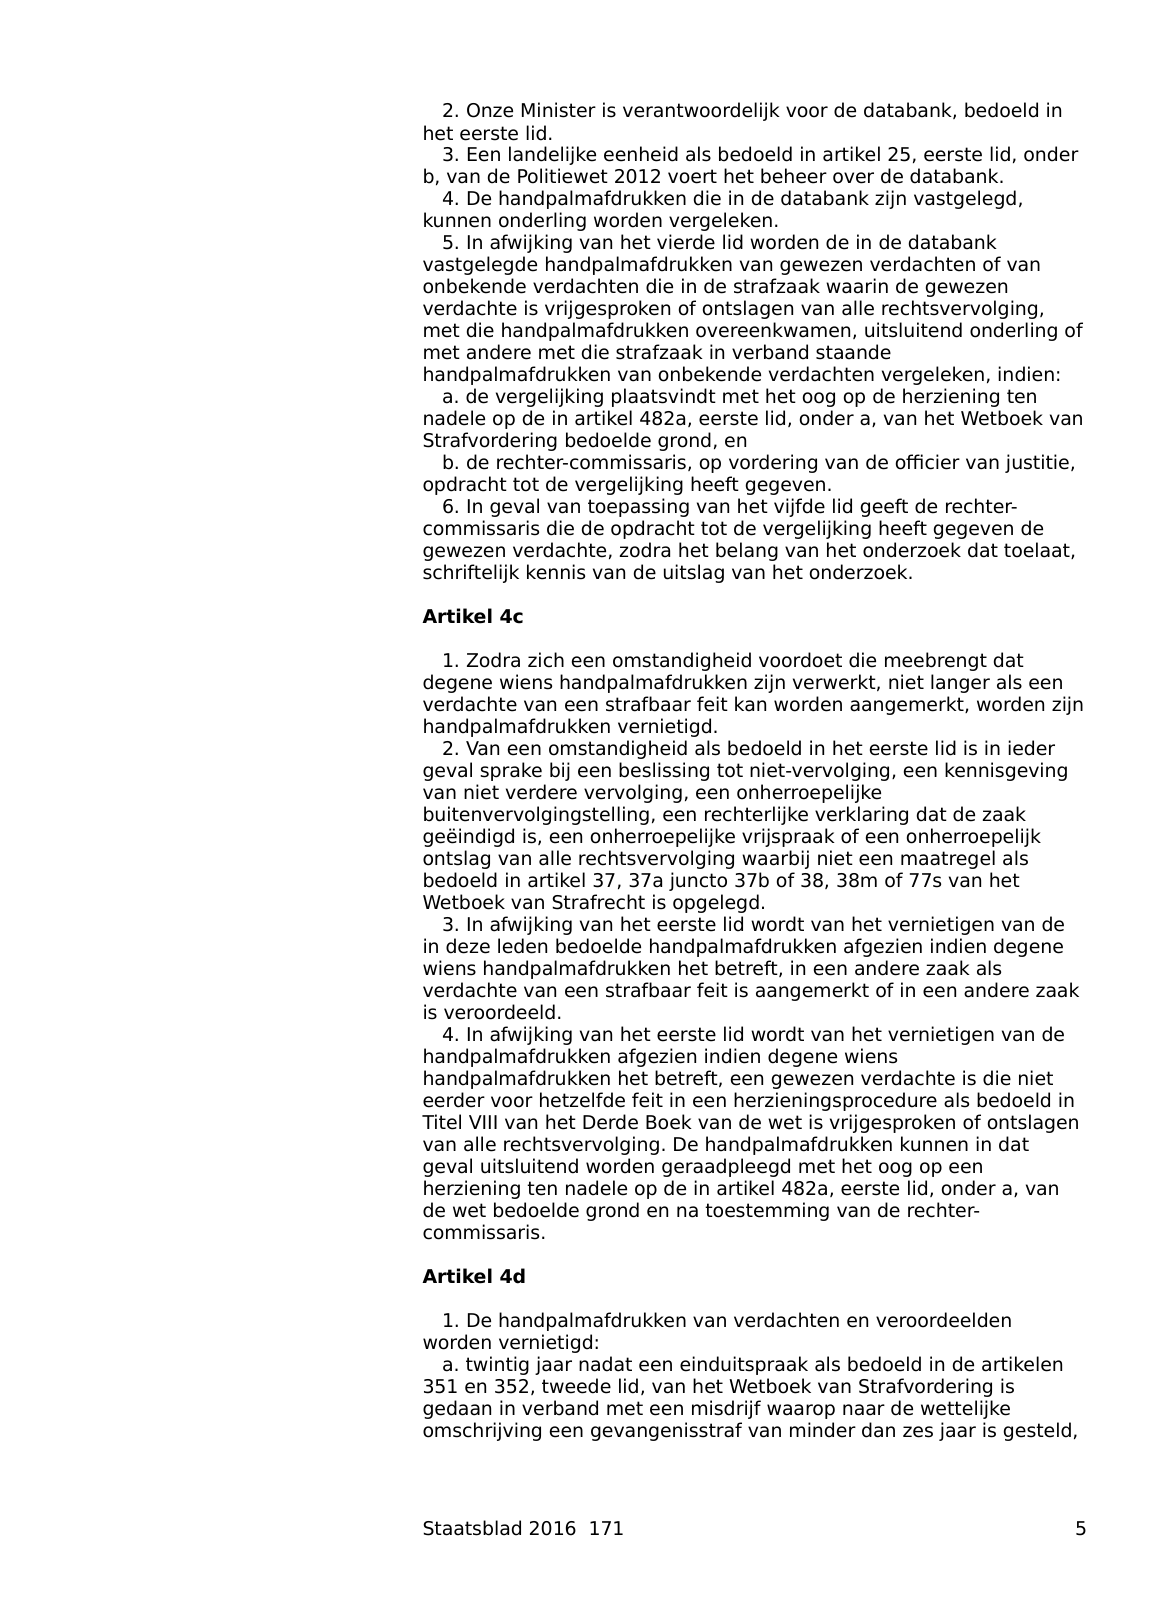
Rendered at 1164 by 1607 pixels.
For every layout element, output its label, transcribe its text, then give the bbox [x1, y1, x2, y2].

text b. de rechter-commissaris, op vordering van de officier van justitie, opdracht tot de vergelijking heeft gegeven. [422, 452, 1087, 496]
text 6. In geval van toepassing van het vijfde lid geeft de rechter-commissaris die de opdracht tot de vergelijking heeft gegeven de gewezen verdachte, zodra het belang van het onderzoek dat toelaat, schriftelijk kennis van de uitslag van het onderzoek. [422, 496, 1087, 584]
text 2. Onze Minister is verantwoordelijk voor de databank, bedoeld in het eerste lid. [422, 100, 1087, 144]
text 3. In afwijking van het eerste lid wordt van het vernietigen van de in deze leden bedoelde handpalmafdrukken afgezien indien degene wiens handpalmafdrukken het betreft, in een andere zaak als verdachte van een strafbaar feit is aangemerkt of in een andere zaak is veroordeeld. [422, 914, 1087, 1024]
text 2. Van een omstandigheid als bedoeld in het eerste lid is in ieder geval sprake bij een beslissing tot niet-vervolging, een kennisgeving van niet verdere vervolging, een onherroepelijke buitenvervolgingstelling, een rechterlijke verklaring dat de zaak geëindigd is, een onherroepelijke vrijspraak of een onherroepelijk ontslag van alle rechtsvervolging waarbij niet een maatregel als bedoeld in artikel 37, 37a juncto 37b of 38, 38m of 77s van het Wetboek van Strafrecht is opgelegd. [422, 738, 1087, 914]
subtitle Artikel 4d [422, 1266, 1087, 1288]
text 1. De handpalmafdrukken van verdachten en veroordeelden worden vernietigd: [422, 1310, 1087, 1354]
text 5. In afwijking van het vierde lid worden de in de databank vastgelegde handpalmafdrukken van gewezen verdachten of van onbekende verdachten die in de strafzaak waarin de gewezen verdachte is vrijgesproken of ontslagen van alle rechtsvervolging, met die handpalmafdrukken overeenkwamen, uitsluitend onderling of met andere met die strafzaak in verband staande handpalmafdrukken van onbekende verdachten vergeleken, indien: [422, 232, 1087, 386]
subtitle Artikel 4c [422, 606, 1087, 628]
text a. de vergelijking plaatsvindt met het oog op de herziening ten nadele op de in artikel 482a, eerste lid, onder a, van het Wetboek van Strafvordering bedoelde grond, en [422, 386, 1087, 452]
text a. twintig jaar nadat een einduitspraak als bedoeld in de artikelen 351 en 352, tweede lid, van het Wetboek van Strafvordering is gedaan in verband met een misdrijf waarop naar de wettelijke omschrijving een gevangenisstraf van minder dan zes jaar is gesteld, [422, 1354, 1087, 1442]
text 4. De handpalmafdrukken die in de databank zijn vastgelegd, kunnen onderling worden vergeleken. [422, 188, 1087, 232]
text 1. Zodra zich een omstandigheid voordoet die meebrengt dat degene wiens handpalmafdrukken zijn verwerkt, niet langer als een verdachte van een strafbaar feit kan worden aangemerkt, worden zijn handpalmafdrukken vernietigd. [422, 650, 1087, 738]
text 3. Een landelijke eenheid als bedoeld in artikel 25, eerste lid, onder b, van de Politiewet 2012 voert het beheer over de databank. [422, 144, 1087, 188]
text 4. In afwijking van het eerste lid wordt van het vernietigen van de handpalmafdrukken afgezien indien degene wiens handpalmafdrukken het betreft, een gewezen verdachte is die niet eerder voor hetzelfde feit in een herzieningsprocedure als bedoeld in Titel VIII van het Derde Boek van de wet is vrijgesproken of ontslagen van alle rechtsvervolging. De handpalmafdrukken kunnen in dat geval uitsluitend worden geraadpleegd met het oog op een herziening ten nadele op de in artikel 482a, eerste lid, onder a, van de wet bedoelde grond en na toestemming van de rechter-commissaris. [422, 1024, 1087, 1244]
